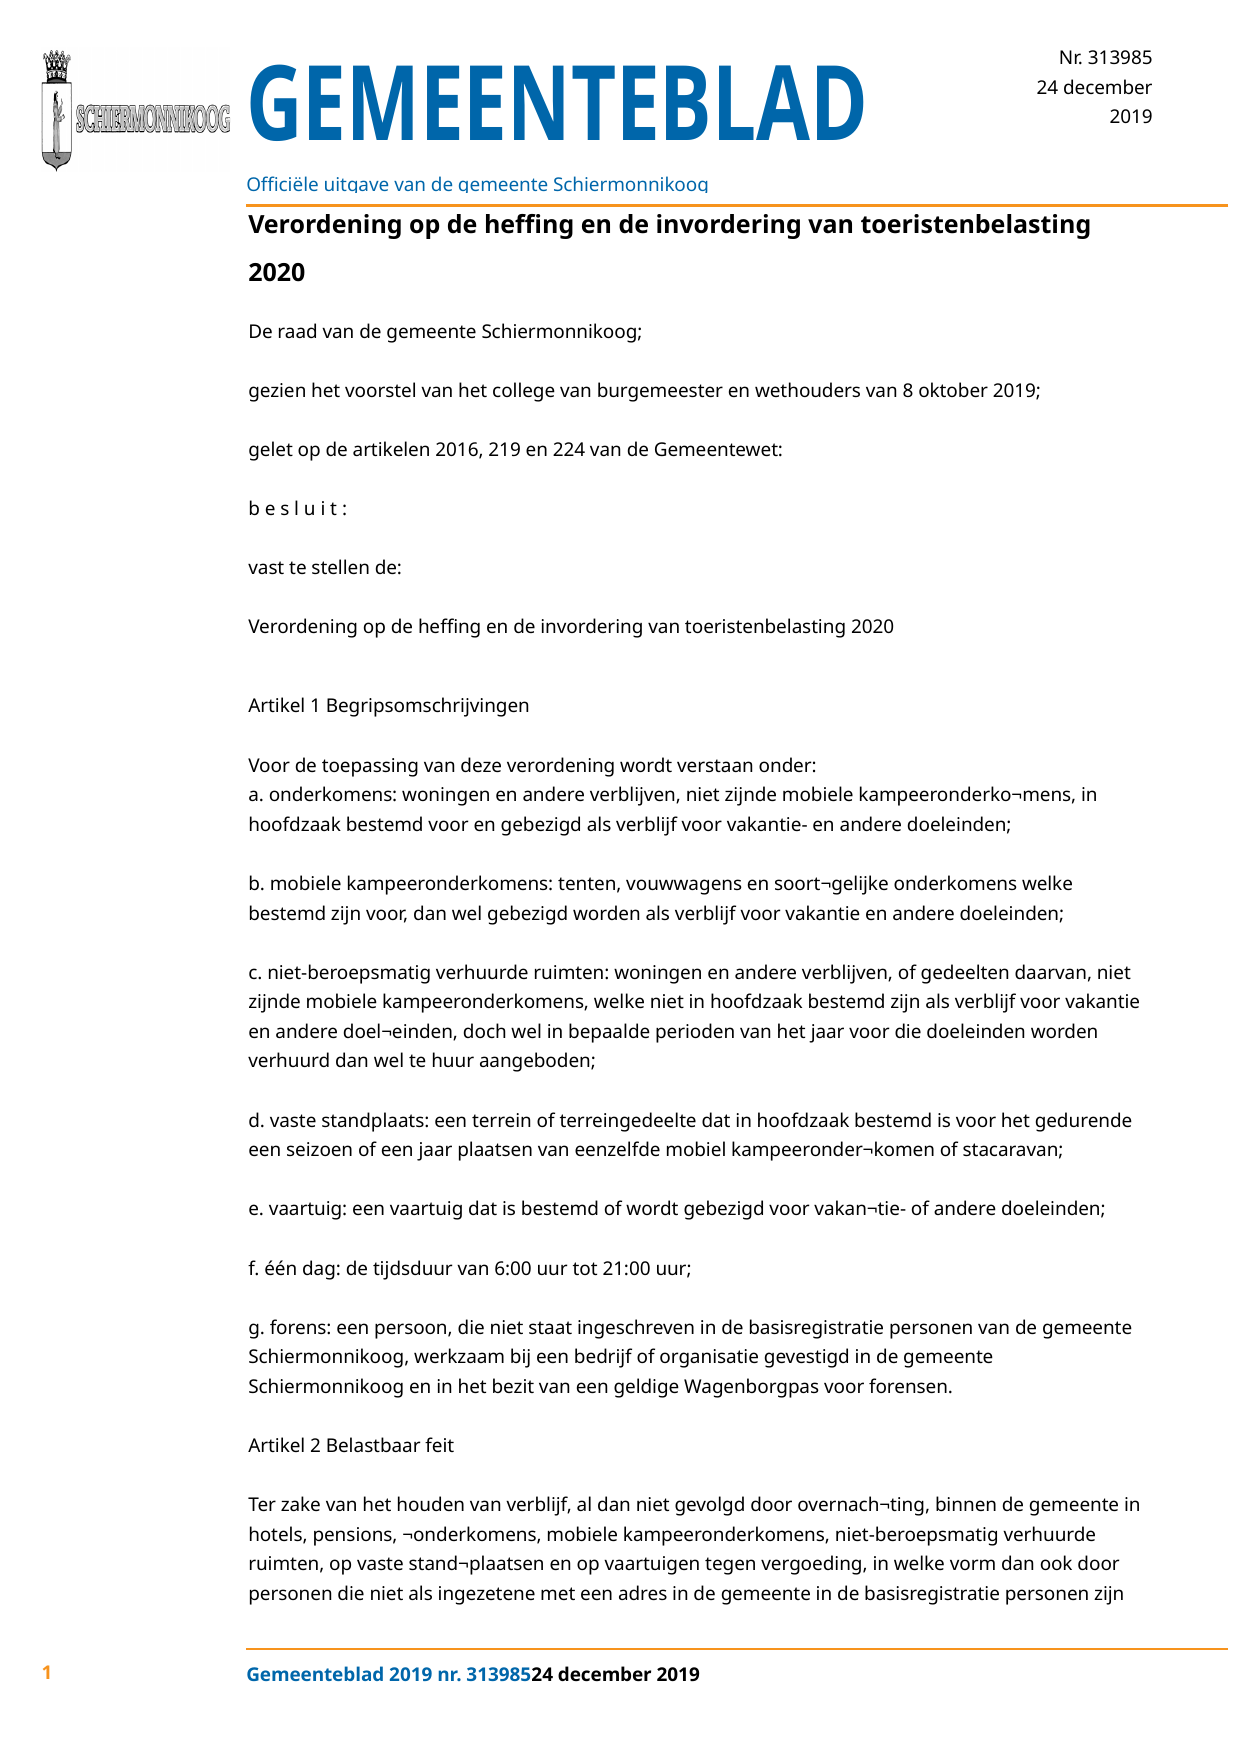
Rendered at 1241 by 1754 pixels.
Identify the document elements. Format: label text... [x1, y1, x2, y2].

text Artikel 1 Begripsomschrijvingen [248, 693, 1152, 718]
text b e s l u i t : [248, 495, 1152, 521]
text Verordening op de heffing en de invordering van toeristenbelasting 2020 [248, 207, 1152, 288]
text Verordening op de heffing en de invordering van toeristenbelasting 2020 [248, 614, 1152, 639]
text Artikel 2 Belastbaar feit [248, 1432, 1152, 1458]
text e. vaartuig: een vaartuig dat is bestemd of wordt gebezigd voor vakan¬tie- of andere doeleinden; [248, 1196, 1152, 1221]
text a. onderkomens: woningen en andere verblijven, niet zijnde mobiele kampeeronderko¬mens, in hoofdzaak bestemd voor en gebezigd als verblijf voor vakantie- en andere doeleinden; [248, 781, 1152, 837]
text De raad van de gemeente Schiermonnikoog; [248, 318, 1152, 344]
picture [41, 47, 231, 172]
text f. één dag: de tijdsduur van 6:00 uur tot 21:00 uur; [248, 1255, 1152, 1280]
text d. vaste standplaats: een terrein of terreingedeelte dat in hoofdzaak bestemd is voor het gedurende een seizoen of een jaar plaatsen van eenzelfde mobiel kampeeronder¬komen of stacaravan; [248, 1107, 1152, 1162]
text Voor de toepassing van deze verordening wordt verstaan onder: [248, 752, 1152, 777]
text gelet op de artikelen 2016, 219 en 224 van de Gemeentewet: [248, 436, 1152, 462]
text c. niet-beroepsmatig verhuurde ruimten: woningen en andere verblijven, of gedeelten daarvan, niet zijnde mobiele kampeeronderkomens, welke niet in hoofdzaak bestemd zijn als verblijf voor vakantie en andere doel¬einden, doch wel in bepaalde perioden van het jaar voor die doeleinden worden verhuurd dan wel te huur aangeboden; [248, 959, 1152, 1073]
text Ter zake van het houden van verblijf, al dan niet gevolgd door overnach¬ting, binnen de gemeente in hotels, pensions, ¬onderkomens, mobiele kampeeronderkomens, niet-beroepsmatig verhuurde ruimten, op vaste stand¬plaatsen en op vaartuigen tegen vergoeding, in welke vorm dan ook door personen die niet als ingezetene met een adres in de gemeente in de basisregistratie personen zijn [248, 1491, 1152, 1606]
text gezien het voorstel van het college van burgemeester en wethouders van 8 oktober 2019; [248, 377, 1152, 403]
text g. forens: een persoon, die niet staat ingeschreven in de basisregistratie personen van de gemeente Schiermonnikoog, werkzaam bij een bedrijf of organisatie gevestigd in de gemeente Schiermonnikoog en in het bezit van een geldige Wagenborgpas voor forensen. [248, 1314, 1152, 1399]
text b. mobiele kampeeronderkomens: tenten, vouwwagens en soort¬gelijke onderkomens welke bestemd zijn voor, dan wel gebezigd worden als verblijf voor vakantie en andere doeleinden; [248, 870, 1152, 925]
text vast te stellen de: [248, 554, 1152, 580]
